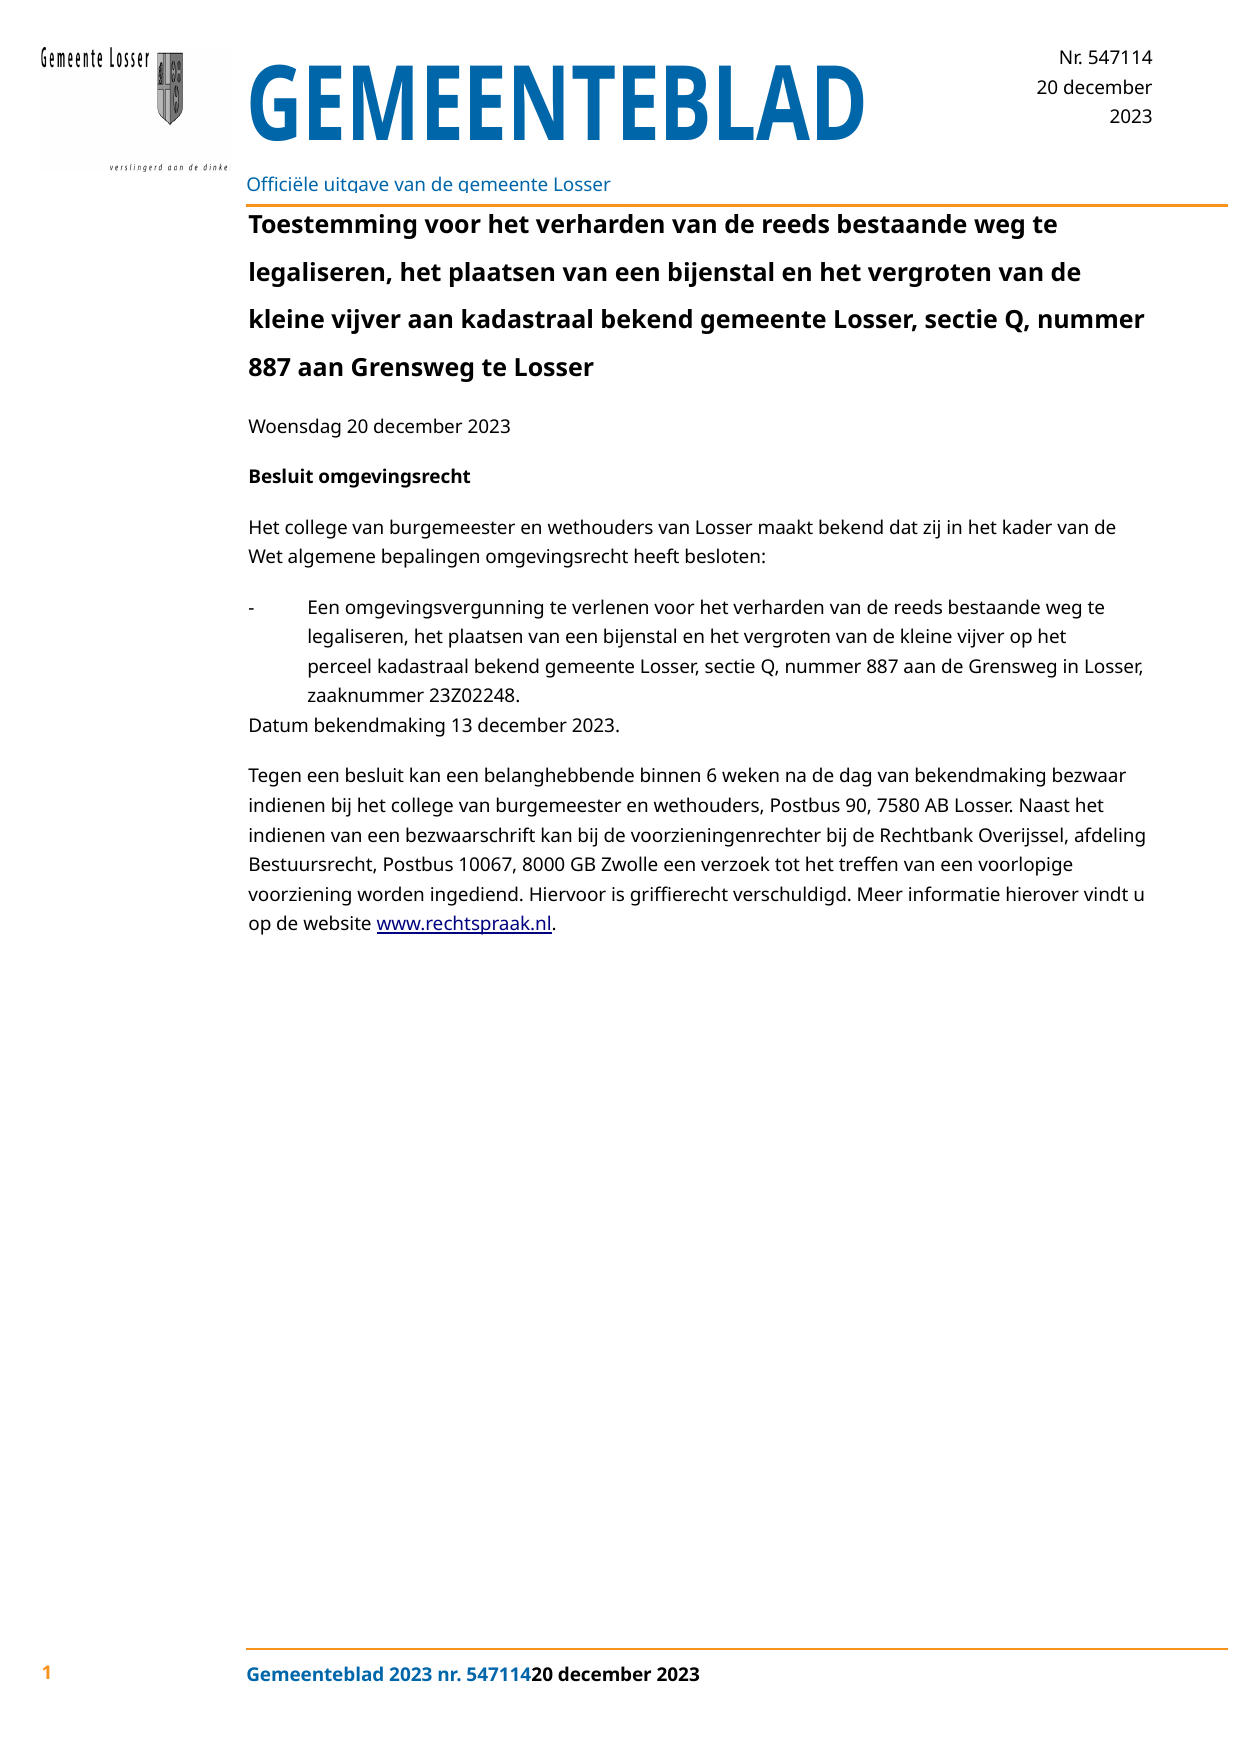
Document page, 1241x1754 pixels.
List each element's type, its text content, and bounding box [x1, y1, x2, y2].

text Het college van burgemeester en wethouders van Losser maakt bekend dat zij in het kader van de Wet algemene bepalingen omgevingsrecht heeft besloten: [248, 514, 1152, 569]
text Woensdag 20 december 2023 [248, 413, 1152, 439]
list perceel kadastraal bekend gemeente Losser, sectie Q, nummer 887 aan de Grensweg in Losser, zaaknummer 23Z02248. [248, 653, 1152, 708]
text Tegen een besluit kan een belanghebbende binnen 6 weken na de dag van bekendmaking bezwaar indienen bij het college van burgemeester en wethouders, Postbus 90, 7580 AB Losser. Naast het indienen van een bezwaarschrift kan bij de voorzieningenrechter bij de Rechtbank Overijssel, afdeling Bestuursrecht, Postbus 10067, 8000 GB Zwolle een verzoek tot het treffen van een voorlopige voorziening worden ingediend. Hiervoor is griffierecht verschuldigd. Meer informatie hierover vindt u op de website www.rechtspraak.nl. [248, 763, 1152, 936]
picture [41, 47, 231, 172]
text Besluit omgevingsrecht [248, 463, 1152, 489]
text Toestemming voor het verharden van de reeds bestaande weg te legaliseren, het plaatsen van een bijenstal en het vergroten van de kleine vijver aan kadastraal bekend gemeente Losser, sectie Q, nummer 887 aan Grensweg te Losser [248, 207, 1152, 384]
text Datum bekendmaking 13 december 2023. [248, 712, 1152, 738]
list Een omgevingsvergunning te verlenen voor het verharden van de reeds bestaande weg te legaliseren, het plaatsen van een bijenstal en het vergroten van de kleine vijver op het [248, 594, 1152, 649]
